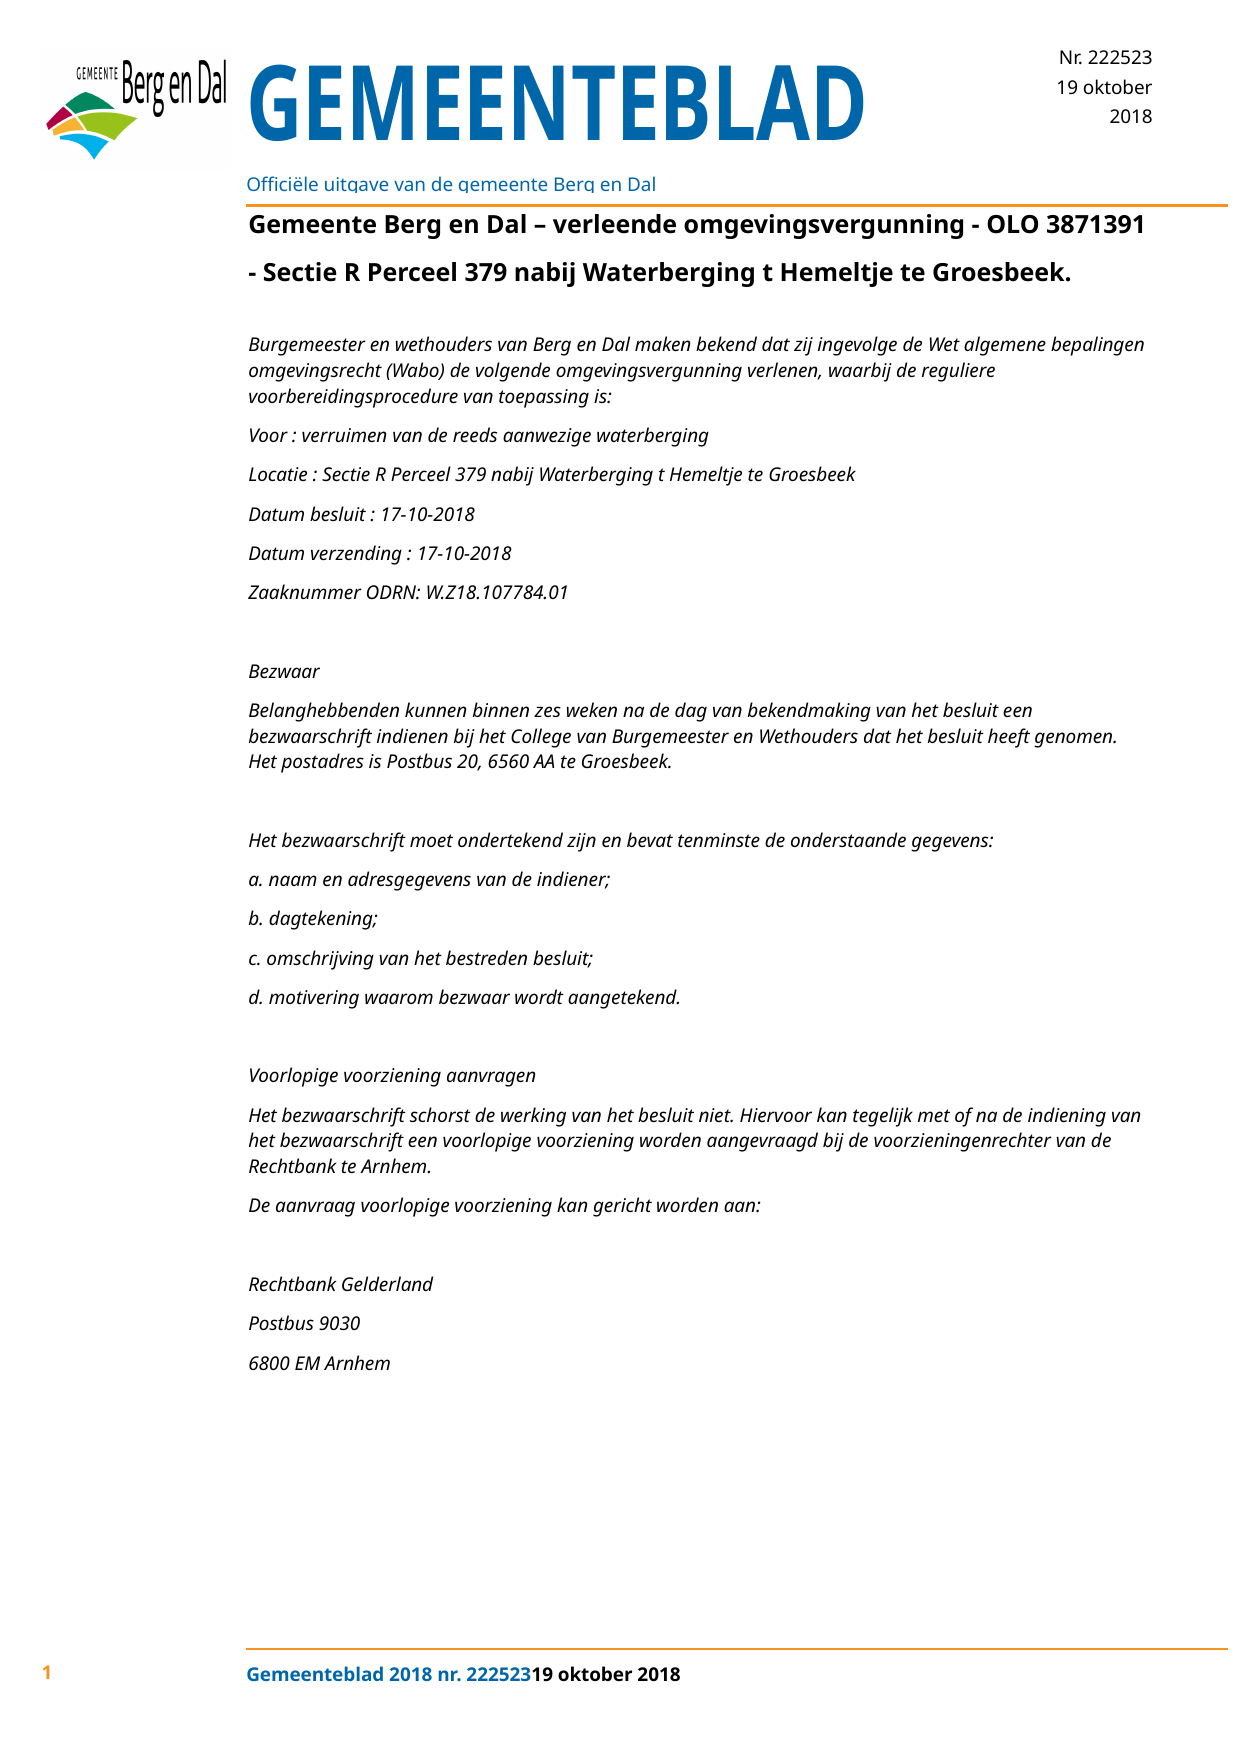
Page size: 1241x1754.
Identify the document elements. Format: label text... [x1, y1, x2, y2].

text Rechtbank Gelderland [248, 1271, 1152, 1297]
text a. naam en adresgegevens van de indiener; [248, 866, 1152, 892]
text Datum verzending : 17-10-2018 [248, 540, 1152, 566]
text Datum besluit : 17-10-2018 [248, 501, 1152, 526]
text b. dagtekening; [248, 906, 1152, 931]
text Voor : verruimen van de reeds aanwezige waterberging [248, 422, 1152, 448]
text Zaaknummer ODRN: W.Z18.107784.01 [248, 579, 1152, 605]
text Bezwaar [248, 658, 1152, 683]
picture [41, 47, 231, 172]
text Postbus 9030 [248, 1311, 1152, 1336]
text Belanghebbenden kunnen binnen zes weken na de dag van bekendmaking van het besluit een bezwaarschrift indienen bij het College van Burgemeester en Wethouders dat het besluit heeft genomen. Het postadres is Postbus 20, 6560 AA te Groesbeek. [248, 697, 1152, 774]
text 6800 EM Arnhem [248, 1350, 1152, 1376]
text c. omschrijving van het bestreden besluit; [248, 945, 1152, 971]
text De aanvraag voorlopige voorziening kan gericht worden aan: [248, 1193, 1152, 1218]
text Locatie : Sectie R Perceel 379 nabij Waterberging t Hemeltje te Groesbeek [248, 461, 1152, 487]
text Voorlopige voorziening aanvragen [248, 1063, 1152, 1088]
text d. motivering waarom bezwaar wordt aangetekend. [248, 984, 1152, 1010]
text Het bezwaarschrift moet ondertekend zijn en bevat tenminste de onderstaande gegevens: [248, 827, 1152, 853]
text Burgemeester en wethouders van Berg en Dal maken bekend dat zij ingevolge de Wet algemene bepalingen omgevingsrecht (Wabo) de volgende omgevingsvergunning verlenen, waarbij de reguliere voorbereidingsprocedure van toepassing is: [248, 331, 1152, 409]
text Gemeente Berg en Dal – verleende omgevingsvergunning - OLO 3871391 - Sectie R Perceel 379 nabij Waterberging t Hemeltje te Groesbeek. [248, 207, 1152, 288]
text Het bezwaarschrift schorst de werking van het besluit niet. Hiervoor kan tegelijk met of na de indiening van het bezwaarschrift een voorlopige voorziening worden aangevraagd bij de voorzieningenrechter van de Rechtbank te Arnhem. [248, 1102, 1152, 1179]
